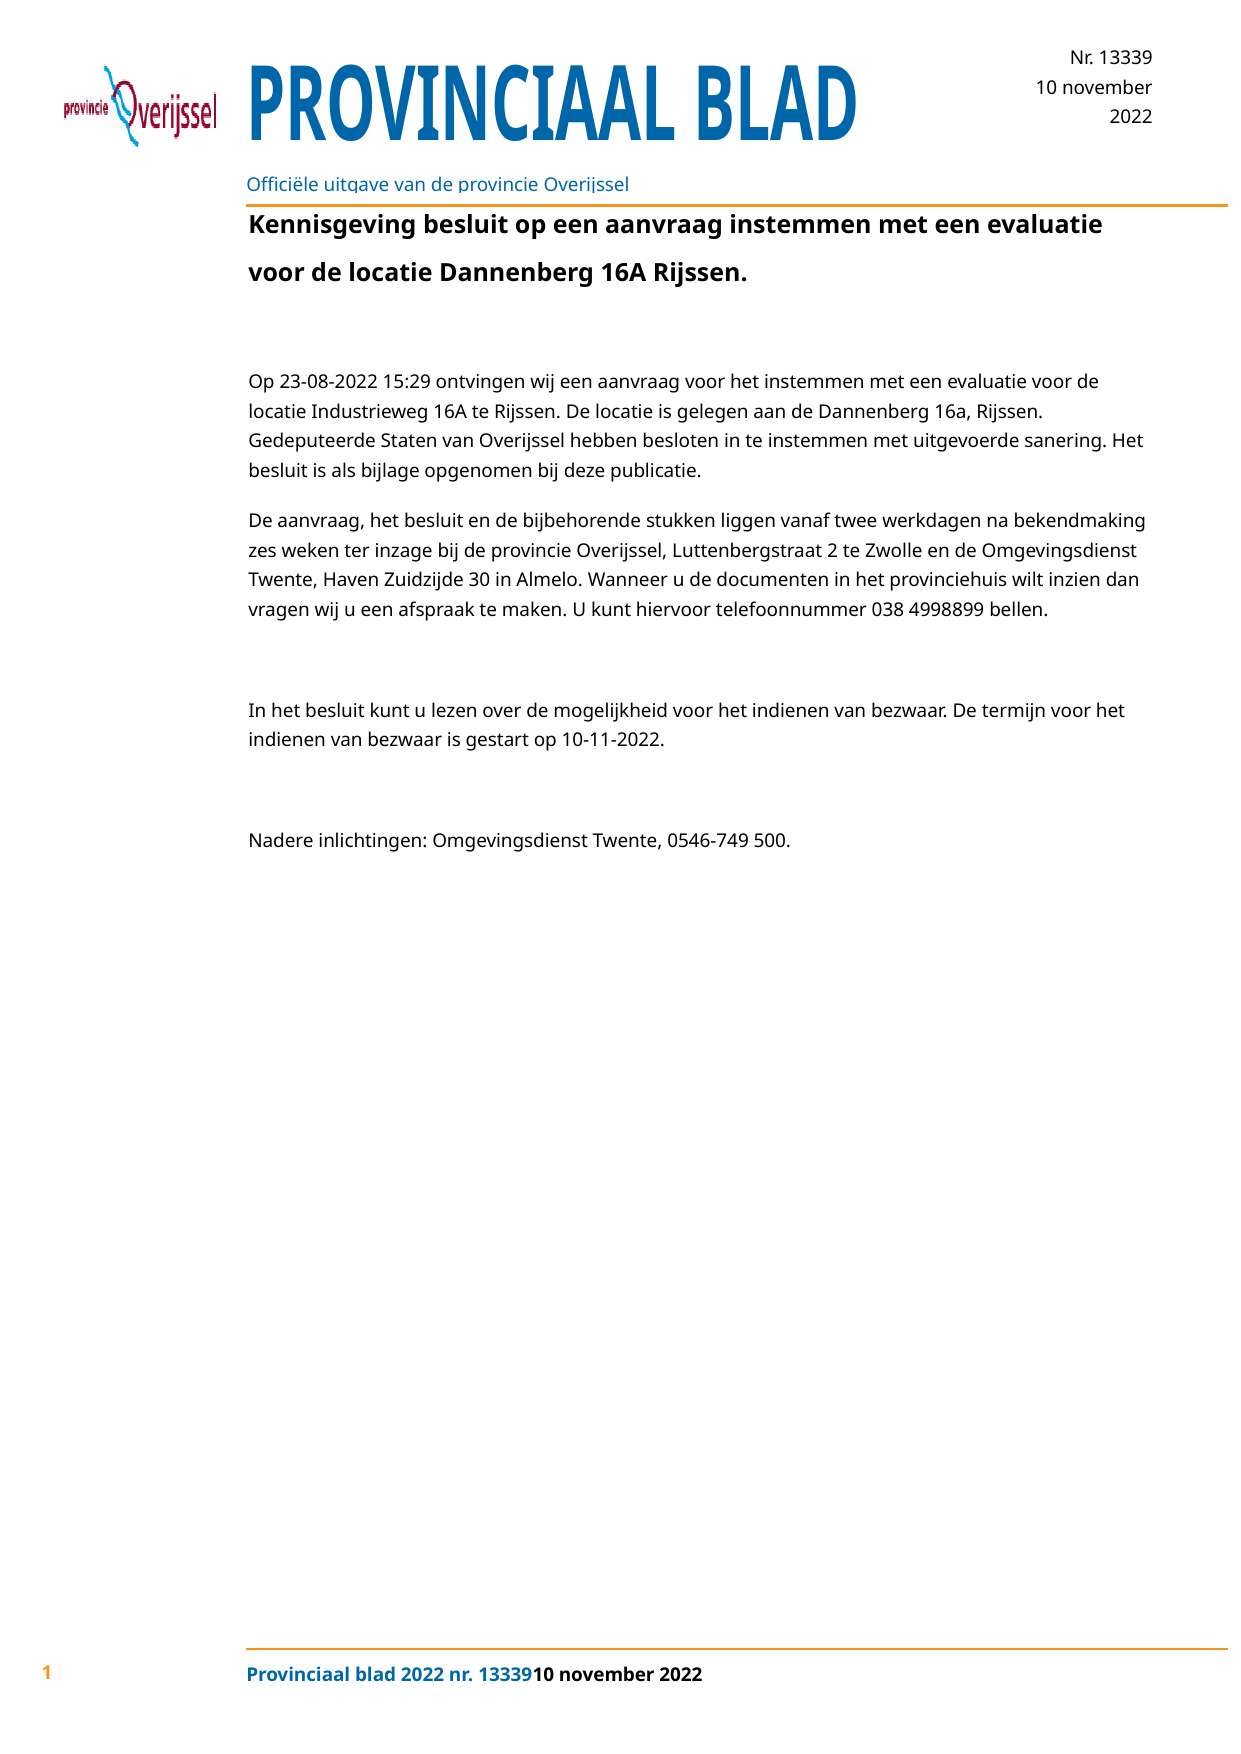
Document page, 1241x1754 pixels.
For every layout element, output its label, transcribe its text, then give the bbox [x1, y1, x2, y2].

text Nadere inlichtingen: Omgevingsdienst Twente, 0546-749 500. [248, 827, 1152, 853]
text De aanvraag, het besluit en de bijbehorende stukken liggen vanaf twee werkdagen na bekendmaking zes weken ter inzage bij de provincie Overijssel, Luttenbergstraat 2 te Zwolle en de Omgevingsdienst Twente, Haven Zuidzijde 30 in Almelo. Wanneer u de documenten in het provinciehuis wilt inzien dan vragen wij u een afspraak te maken. U kunt hiervoor telefoonnummer 038 4998899 bellen. [248, 507, 1152, 622]
text Op 23-08-2022 15:29 ontvingen wij een aanvraag voor het instemmen met een evaluatie voor de locatie Industrieweg 16A te Rijssen. De locatie is gelegen aan de Dannenberg 16a, Rijssen. Gedeputeerde Staten van Overijssel hebben besloten in te instemmen met uitgevoerde sanering. Het besluit is als bijlage opgenomen bij deze publicatie. [248, 368, 1152, 483]
text In het besluit kunt u lezen over de mogelijkheid voor het indienen van bezwaar. De termijn voor het indienen van bezwaar is gestart op 10-11-2022. [248, 697, 1152, 752]
text Kennisgeving besluit op een aanvraag instemmen met een evaluatie voor de locatie Dannenberg 16A Rijssen. [248, 207, 1152, 288]
picture [41, 47, 231, 172]
